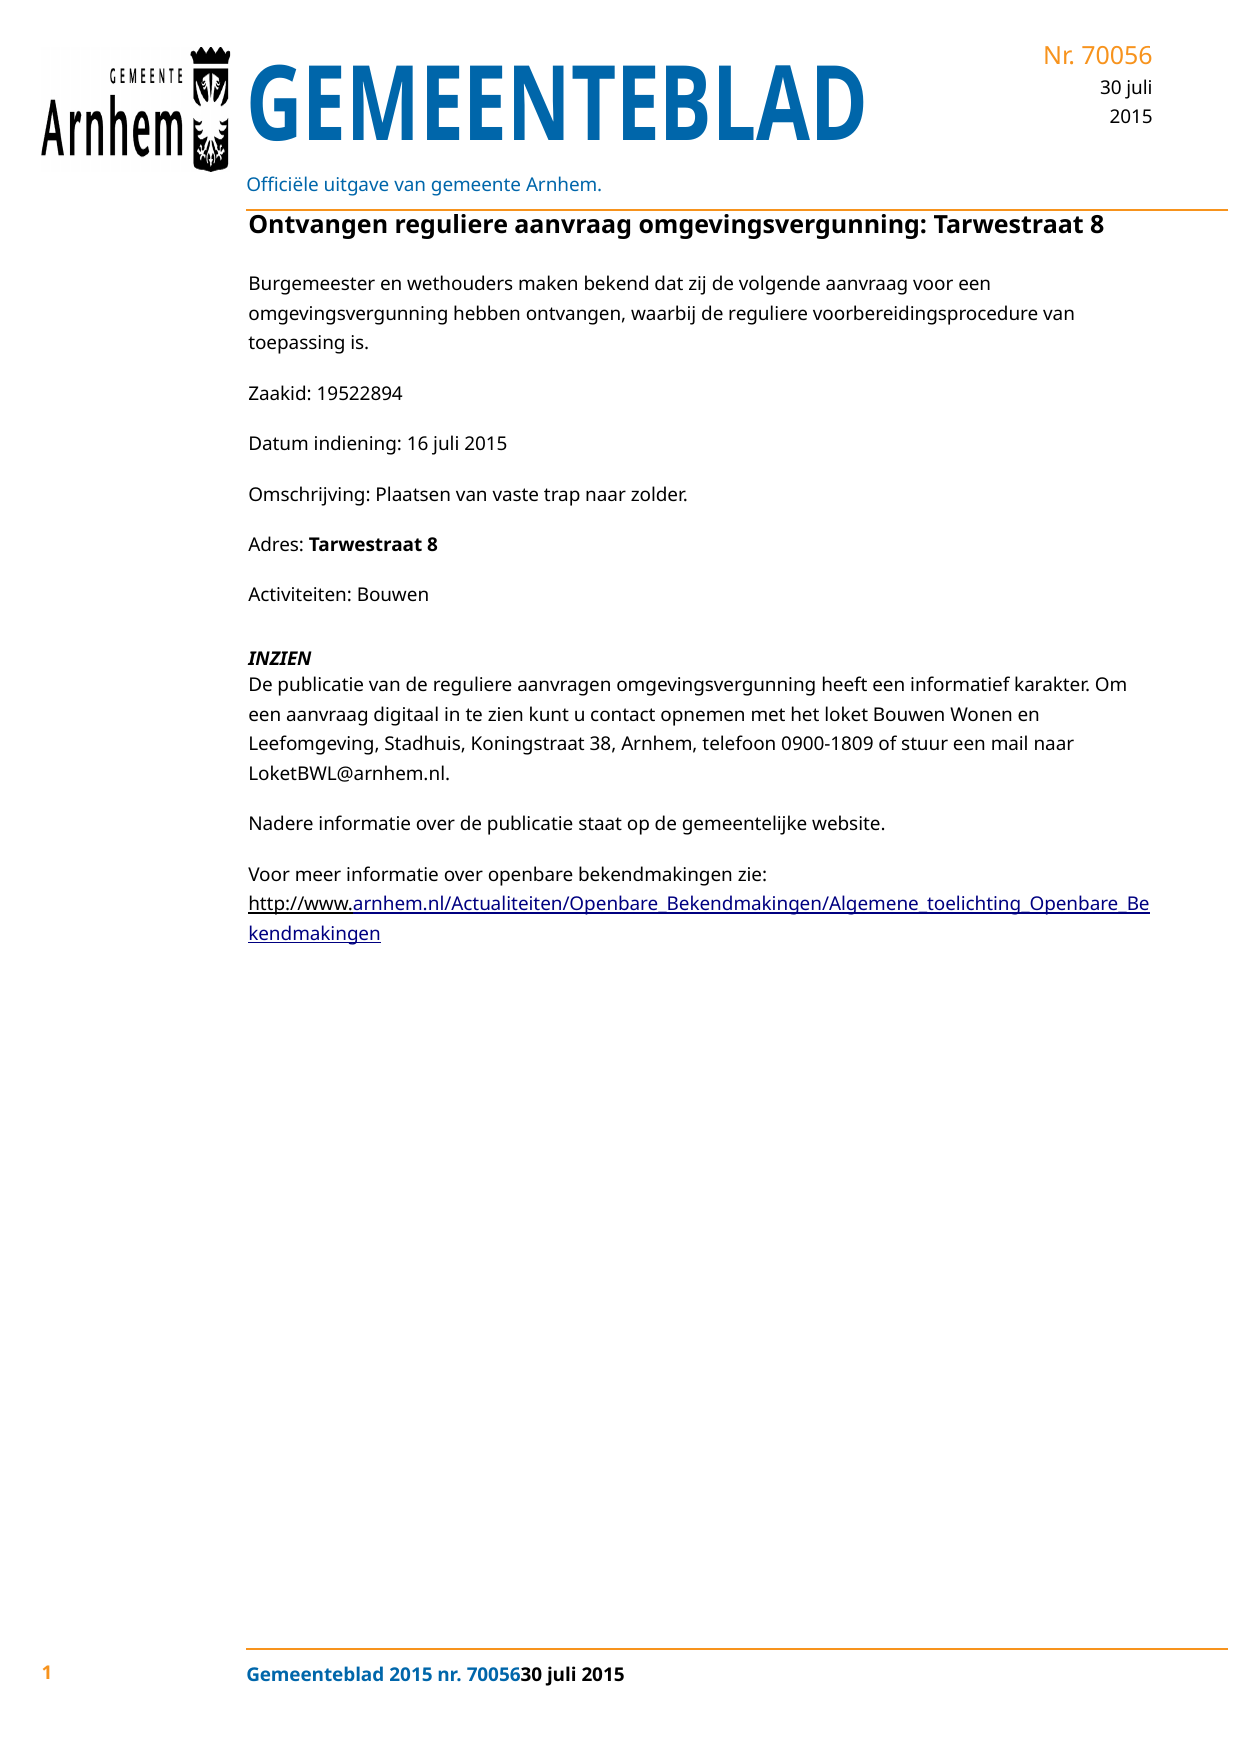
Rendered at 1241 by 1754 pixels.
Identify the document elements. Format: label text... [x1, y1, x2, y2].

text Ontvangen reguliere aanvraag omgevingsvergunning: Tarwestraat 8 [248, 211, 1152, 241]
picture [41, 47, 231, 172]
text Nadere informatie over de publicatie staat op de gemeentelijke website. [248, 810, 1152, 836]
text Burgemeester en wethouders maken bekend dat zij de volgende aanvraag voor een omgevingsvergunning hebben ontvangen, waarbij de reguliere voorbereidingsprocedure van toepassing is. [248, 270, 1152, 355]
text Zaakid: 19522894 [248, 380, 1152, 406]
text Datum indiening: 16 juli 2015 [248, 430, 1152, 456]
text De publicatie van de reguliere aanvragen omgevingsvergunning heeft een informatief karakter. Om een aanvraag digitaal in te zien kunt u contact opnemen met het loket Bouwen Wonen en Leefomgeving, Stadhuis, Koningstraat 38, Arnhem, telefoon 0900-1809 of stuur een mail naar LoketBWL@arnhem.nl. [248, 671, 1152, 786]
text Adres: Tarwestraat 8 [248, 531, 1152, 557]
text INZIEN [248, 646, 1152, 671]
text Voor meer informatie over openbare bekendmakingen zie: http://www.arnhem.nl/Actualiteiten/Openbare_Bekendmakingen/Algemene_toelichting_Openbare_Bekendmakingen [248, 861, 1152, 946]
text Activiteiten: Bouwen [248, 582, 1152, 607]
text Omschrijving: Plaatsen van vaste trap naar zolder. [248, 481, 1152, 506]
